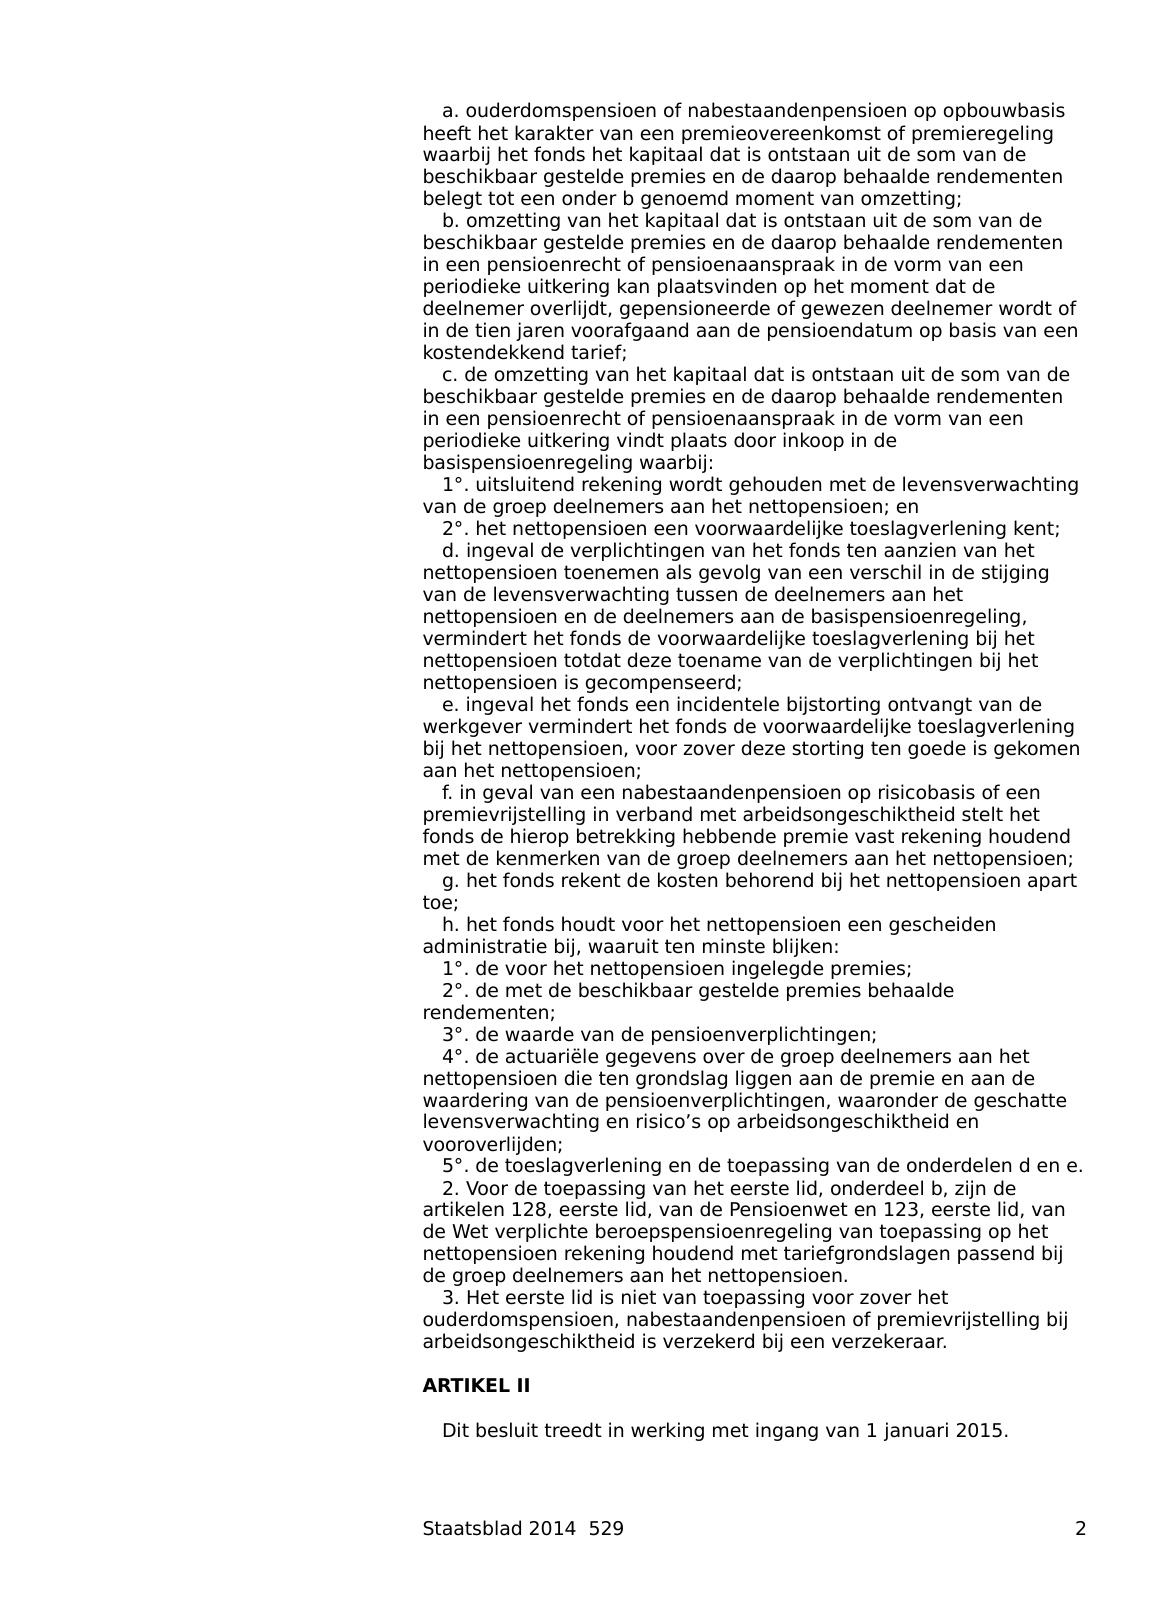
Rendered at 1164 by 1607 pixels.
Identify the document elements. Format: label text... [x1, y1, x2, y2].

text 1°. de voor het nettopensioen ingelegde premies; [422, 958, 1087, 979]
text Dit besluit treedt in werking met ingang van 1 januari 2015. [422, 1419, 1087, 1442]
text 4°. de actuariële gegevens over de groep deelnemers aan het nettopensioen die ten grondslag liggen aan de premie en aan de waardering van de pensioenverplichtingen, waaronder de geschatte levensverwachting en risico’s op arbeidsongeschiktheid en vooroverlijden; [422, 1046, 1087, 1155]
text 1°. uitsluitend rekening wordt gehouden met de levensverwachting van de groep deelnemers aan het nettopensioen; en [422, 474, 1087, 518]
text f. in geval van een nabestaandenpensioen op risicobasis of een premievrijstelling in verband met arbeidsongeschiktheid stelt het fonds de hierop betrekking hebbende premie vast rekening houdend met de kenmerken van de groep deelnemers aan het nettopensioen; [422, 782, 1087, 870]
text d. ingeval de verplichtingen van het fonds ten aanzien van het nettopensioen toenemen als gevolg van een verschil in de stijging van de levensverwachting tussen de deelnemers aan het nettopensioen en de deelnemers aan de basispensioenregeling, vermindert het fonds de voorwaardelijke toeslagverlening bij het nettopensioen totdat deze toename van de verplichtingen bij het nettopensioen is gecompenseerd; [422, 540, 1087, 694]
text e. ingeval het fonds een incidentele bijstorting ontvangt van de werkgever vermindert het fonds de voorwaardelijke toeslagverlening bij het nettopensioen, voor zover deze storting ten goede is gekomen aan het nettopensioen; [422, 694, 1087, 782]
text 2°. het nettopensioen een voorwaardelijke toeslagverlening kent; [422, 518, 1087, 540]
text 2°. de met de beschikbaar gestelde premies behaalde rendementen; [422, 979, 1087, 1023]
text 3. Het eerste lid is niet van toepassing voor zover het ouderdomspensioen, nabestaandenpensioen of premievrijstelling bij arbeidsongeschiktheid is verzekerd bij een verzekeraar. [422, 1287, 1087, 1353]
text 2. Voor de toepassing van het eerste lid, onderdeel b, zijn de artikelen 128, eerste lid, van de Pensioenwet en 123, eerste lid, van de Wet verplichte beroepspensioenregeling van toepassing op het nettopensioen rekening houdend met tariefgrondslagen passend bij de groep deelnemers aan het nettopensioen. [422, 1177, 1087, 1287]
text 3°. de waarde van de pensioenverplichtingen; [422, 1023, 1087, 1046]
text 5°. de toeslagverlening en de toepassing van de onderdelen d en e. [422, 1155, 1087, 1177]
text h. het fonds houdt voor het nettopensioen een gescheiden administratie bij, waaruit ten minste blijken: [422, 914, 1087, 958]
text g. het fonds rekent de kosten behorend bij het nettopensioen apart toe; [422, 870, 1087, 914]
text b. omzetting van het kapitaal dat is ontstaan uit de som van de beschikbaar gestelde premies en de daarop behaalde rendementen in een pensioenrecht of pensioenaanspraak in de vorm van een periodieke uitkering kan plaatsvinden op het moment dat de deelnemer overlijdt, gepensioneerde of gewezen deelnemer wordt of in de tien jaren voorafgaand aan de pensioendatum op basis van een kostendekkend tarief; [422, 210, 1087, 364]
text a. ouderdomspensioen of nabestaandenpensioen op opbouwbasis heeft het karakter van een premieovereenkomst of premieregeling waarbij het fonds het kapitaal dat is ontstaan uit de som van de beschikbaar gestelde premies en de daarop behaalde rendementen belegt tot een onder b genoemd moment van omzetting; [422, 100, 1087, 210]
text c. de omzetting van het kapitaal dat is ontstaan uit de som van de beschikbaar gestelde premies en de daarop behaalde rendementen in een pensioenrecht of pensioenaanspraak in de vorm van een periodieke uitkering vindt plaats door inkoop in de basispensioenregeling waarbij: [422, 364, 1087, 474]
subtitle ARTIKEL II [422, 1375, 1087, 1397]
